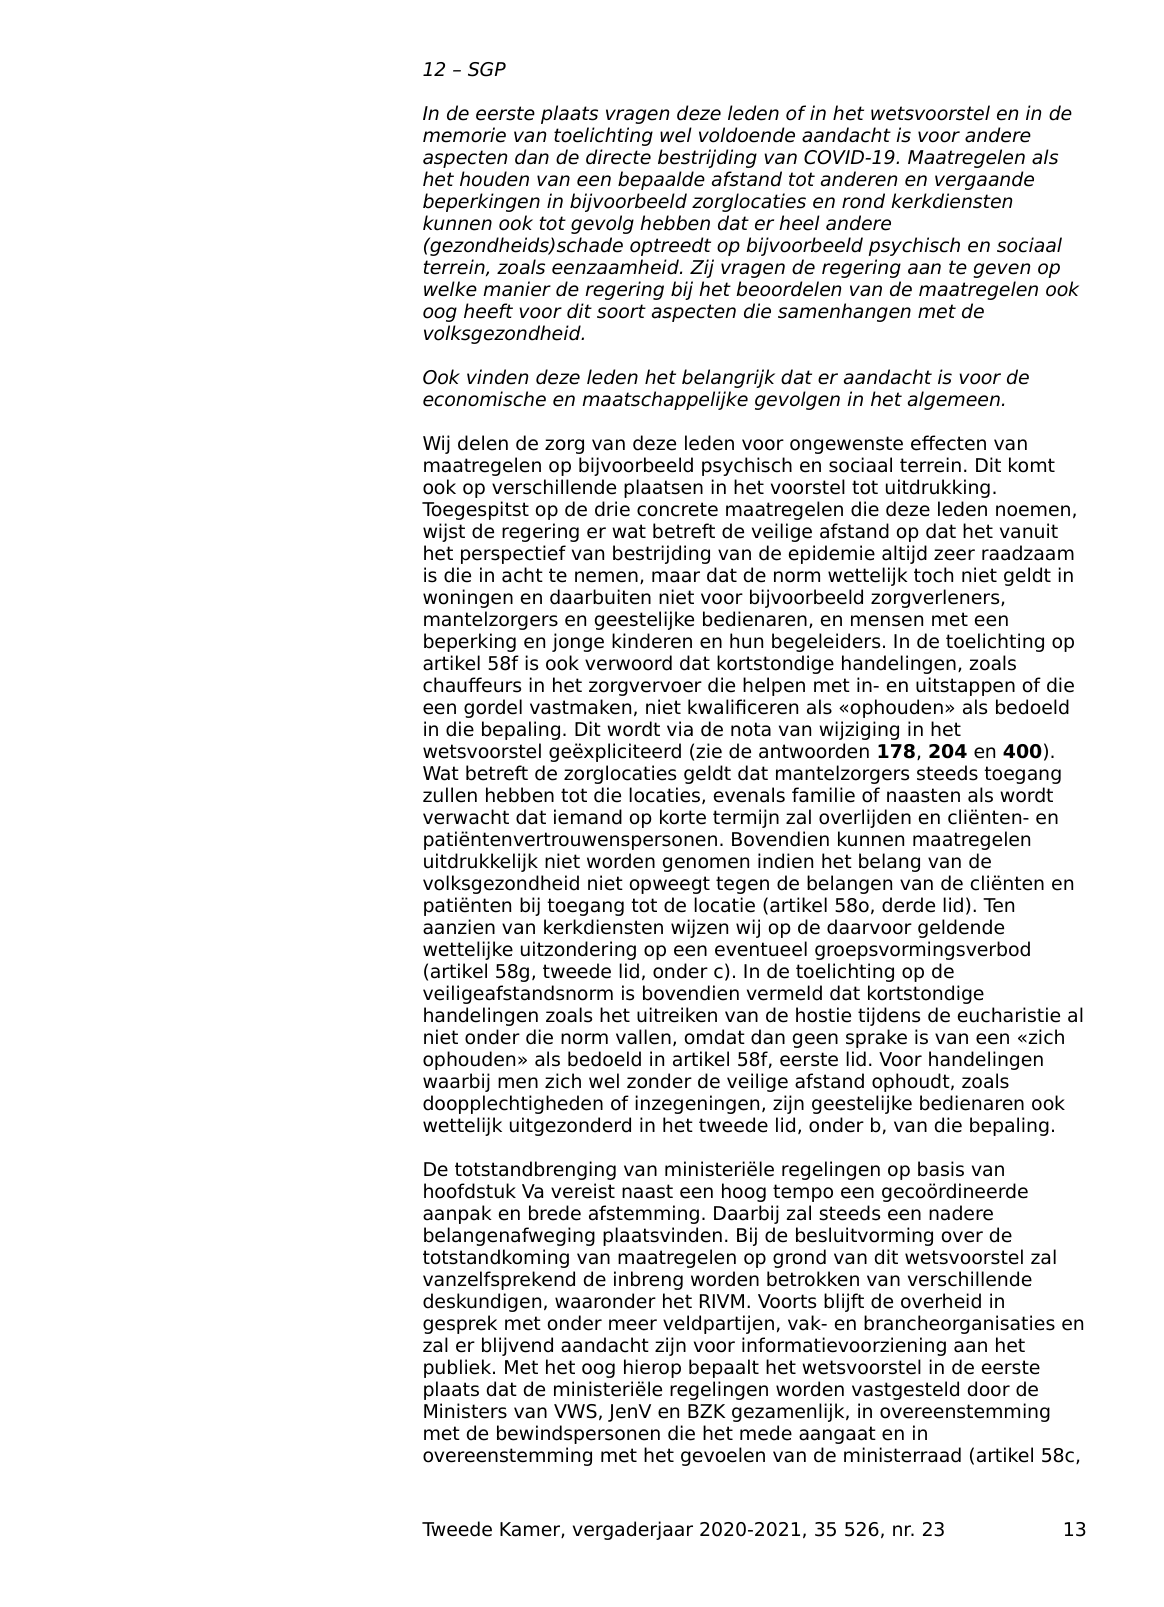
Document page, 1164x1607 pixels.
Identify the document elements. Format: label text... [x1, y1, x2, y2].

text Ook vinden deze leden het belangrijk dat er aandacht is voor de economische en maatschappelijke gevolgen in het algemeen. [422, 367, 1087, 411]
subtitle 12 – SGP [422, 59, 1087, 81]
text De totstandbrenging van ministeriële regelingen op basis van hoofdstuk Va vereist naast een hoog tempo een gecoördineerde aanpak en brede afstemming. Daarbij zal steeds een nadere belangenafweging plaatsvinden. Bij de besluitvorming over de totstandkoming van maatregelen op grond van dit wetsvoorstel zal vanzelfsprekend de inbreng worden betrokken van verschillende deskundigen, waaronder het RIVM. Voorts blijft de overheid in gesprek met onder meer veldpartijen, vak- en brancheorganisaties en zal er blijvend aandacht zijn voor informatievoorziening aan het publiek. Met het oog hierop bepaalt het wetsvoorstel in de eerste plaats dat de ministeriële regelingen worden vastgesteld door de Ministers van VWS, JenV en BZK gezamenlijk, in overeenstemming met de bewindspersonen die het mede aangaat en in overeenstemming met het gevoelen van de ministerraad (artikel 58c, [422, 1159, 1087, 1467]
text In de eerste plaats vragen deze leden of in het wetsvoorstel en in de memorie van toelichting wel voldoende aandacht is voor andere aspecten dan de directe bestrijding van COVID-19. Maatregelen als het houden van een bepaalde afstand tot anderen en vergaande beperkingen in bijvoorbeeld zorglocaties en rond kerkdiensten kunnen ook tot gevolg hebben dat er heel andere (gezondheids)schade optreedt op bijvoorbeeld psychisch en sociaal terrein, zoals eenzaamheid. Zij vragen de regering aan te geven op welke manier de regering bij het beoordelen van de maatregelen ook oog heeft voor dit soort aspecten die samenhangen met de volksgezondheid. [422, 103, 1087, 345]
text Wij delen de zorg van deze leden voor ongewenste effecten van maatregelen op bijvoorbeeld psychisch en sociaal terrein. Dit komt ook op verschillende plaatsen in het voorstel tot uitdrukking. Toegespitst op de drie concrete maatregelen die deze leden noemen, wijst de regering er wat betreft de veilige afstand op dat het vanuit het perspectief van bestrijding van de epidemie altijd zeer raadzaam is die in acht te nemen, maar dat de norm wettelijk toch niet geldt in woningen en daarbuiten niet voor bijvoorbeeld zorgverleners, mantelzorgers en geestelijke bedienaren, en mensen met een beperking en jonge kinderen en hun begeleiders. In de toelichting op artikel 58f is ook verwoord dat kortstondige handelingen, zoals chauffeurs in het zorgvervoer die helpen met in- en uitstappen of die een gordel vastmaken, niet kwalificeren als «ophouden» als bedoeld in die bepaling. Dit wordt via de nota van wijziging in het wetsvoorstel geëxpliciteerd (zie de antwoorden 178, 204 en 400). Wat betreft de zorglocaties geldt dat mantelzorgers steeds toegang zullen hebben tot die locaties, evenals familie of naasten als wordt verwacht dat iemand op korte termijn zal overlijden en cliënten- en patiëntenvertrouwenspersonen. Bovendien kunnen maatregelen uitdrukkelijk niet worden genomen indien het belang van de volksgezondheid niet opweegt tegen de belangen van de cliënten en patiënten bij toegang tot de locatie (artikel 58o, derde lid). Ten aanzien van kerkdiensten wijzen wij op de daarvoor geldende wettelijke uitzondering op een eventueel groepsvormingsverbod (artikel 58g, tweede lid, onder c). In de toelichting op de veiligeafstandsnorm is bovendien vermeld dat kortstondige handelingen zoals het uitreiken van de hostie tijdens de eucharistie al niet onder die norm vallen, omdat dan geen sprake is van een «zich ophouden» als bedoeld in artikel 58f, eerste lid. Voor handelingen waarbij men zich wel zonder de veilige afstand ophoudt, zoals doopplechtigheden of inzegeningen, zijn geestelijke bedienaren ook wettelijk uitgezonderd in het tweede lid, onder b, van die bepaling. [422, 433, 1087, 1137]
